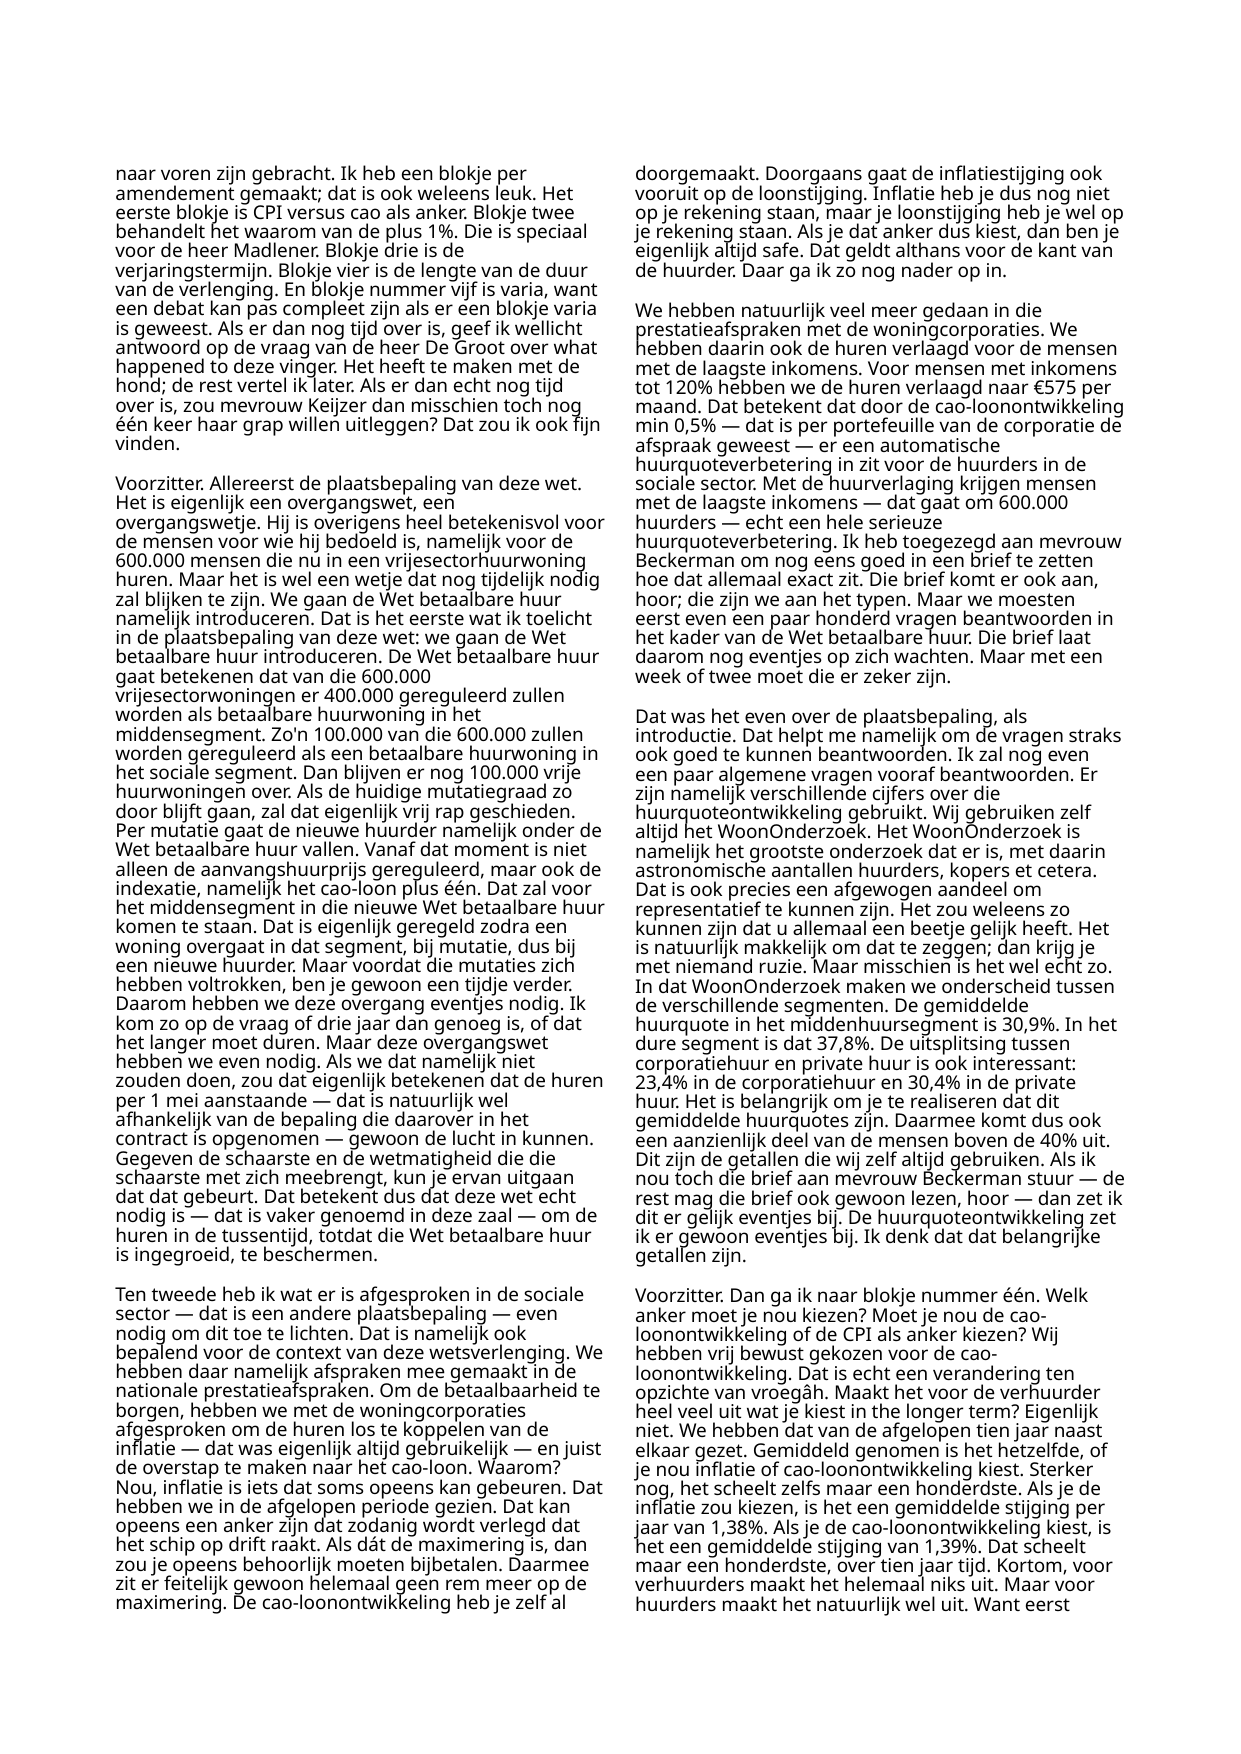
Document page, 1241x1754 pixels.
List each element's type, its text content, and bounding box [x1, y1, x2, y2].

text naar voren zijn gebracht. Ik heb een blokje per amendement gemaakt; dat is ook weleens leuk. Het eerste blokje is CPI versus cao als anker. Blokje twee behandelt het waarom van de plus 1%. Die is speciaal voor de heer Madlener. Blokje drie is de verjaringstermijn. Blokje vier is de lengte van de duur van de verlenging. En blokje nummer vijf is varia, want een debat kan pas compleet zijn als er een blokje varia is geweest. Als er dan nog tijd over is, geef ik wellicht antwoord op de vraag van de heer De Groot over what happened to deze vinger. Het heeft te maken met de hond; de rest vertel ik later. Als er dan echt nog tijd over is, zou mevrouw Keijzer dan misschien toch nog één keer haar grap willen uitleggen? Dat zou ik ook fijn vinden. [115, 165, 605, 454]
text Ten tweede heb ik wat er is afgesproken in de sociale sector — dat is een andere plaatsbepaling — even nodig om dit toe te lichten. Dat is namelijk ook bepalend voor de context van deze wetsverlenging. We hebben daar namelijk afspraken mee gemaakt in de nationale prestatieafspraken. Om de betaalbaarheid te borgen, hebben we met de woningcorporaties afgesproken om de huren los te koppelen van de inflatie — dat was eigenlijk altijd gebruikelijk — en juist de overstap te maken naar het cao-loon. Waarom? Nou, inflatie is iets dat soms opeens kan gebeuren. Dat hebben we in de afgelopen periode gezien. Dat kan opeens een anker zijn dat zodanig wordt verlegd dat het schip op drift raakt. Als dát de maximering is, dan zou je opeens behoorlijk moeten bijbetalen. Daarmee zit er feitelijk gewoon helemaal geen rem meer op de maximering. De cao-loonontwikkeling heb je zelf al [115, 1286, 605, 1613]
text Voorzitter. Allereerst de plaatsbepaling van deze wet. Het is eigenlijk een overgangswet, een overgangswetje. Hij is overigens heel betekenisvol voor de mensen voor wie hij bedoeld is, namelijk voor de 600.000 mensen die nu in een vrijesectorhuurwoning huren. Maar het is wel een wetje dat nog tijdelijk nodig zal blijken te zijn. We gaan de Wet betaalbare huur namelijk introduceren. Dat is het eerste wat ik toelicht in de plaatsbepaling van deze wet: we gaan de Wet betaalbare huur introduceren. De Wet betaalbare huur gaat betekenen dat van die 600.000 vrijesectorwoningen er 400.000 gereguleerd zullen worden als betaalbare huurwoning in het middensegment. Zo'n 100.000 van die 600.000 zullen worden gereguleerd als een betaalbare huurwoning in het sociale segment. Dan blijven er nog 100.000 vrije huurwoningen over. Als de huidige mutatiegraad zo door blijft gaan, zal dat eigenlijk vrij rap geschieden. Per mutatie gaat de nieuwe huurder namelijk onder de Wet betaalbare huur vallen. Vanaf dat moment is niet alleen de aanvangshuurprijs gereguleerd, maar ook de indexatie, namelijk het cao-loon plus één. Dat zal voor het middensegment in die nieuwe Wet betaalbare huur komen te staan. Dat is eigenlijk geregeld zodra een woning overgaat in dat segment, bij mutatie, dus bij een nieuwe huurder. Maar voordat die mutaties zich hebben voltrokken, ben je gewoon een tijdje verder. Daarom hebben we deze overgang eventjes nodig. Ik kom zo op de vraag of drie jaar dan genoeg is, of dat het langer moet duren. Maar deze overgangswet hebben we even nodig. Als we dat namelijk niet zouden doen, zou dat eigenlijk betekenen dat de huren per 1 mei aanstaande — dat is natuurlijk wel afhankelijk van de bepaling die daarover in het contract is opgenomen — gewoon de lucht in kunnen. Gegeven de schaarste en de wetmatigheid die die schaarste met zich meebrengt, kun je ervan uitgaan dat dat gebeurt. Dat betekent dus dat deze wet echt nodig is — dat is vaker genoemd in deze zaal — om de huren in de tussentijd, totdat die Wet betaalbare huur is ingegroeid, te beschermen. [115, 475, 605, 1265]
text Dat was het even over de plaatsbepaling, als introductie. Dat helpt me namelijk om de vragen straks ook goed te kunnen beantwoorden. Ik zal nog even een paar algemene vragen vooraf beantwoorden. Er zijn namelijk verschillende cijfers over die huurquoteontwikkeling gebruikt. Wij gebruiken zelf altijd het WoonOnderzoek. Het WoonOnderzoek is namelijk het grootste onderzoek dat er is, met daarin astronomische aantallen huurders, kopers et cetera. Dat is ook precies een afgewogen aandeel om representatief te kunnen zijn. Het zou weleens zo kunnen zijn dat u allemaal een beetje gelijk heeft. Het is natuurlijk makkelijk om dat te zeggen; dan krijg je met niemand ruzie. Maar misschien is het wel echt zo. In dat WoonOnderzoek maken we onderscheid tussen de verschillende segmenten. De gemiddelde huurquote in het middenhuursegment is 30,9%. In het dure segment is dat 37,8%. De uitsplitsing tussen corporatiehuur en private huur is ook interessant: 23,4% in de corporatiehuur en 30,4% in de private huur. Het is belangrijk om je te realiseren dat dit gemiddelde huurquotes zijn. Daarmee komt dus ook een aanzienlijk deel van de mensen boven de 40% uit. Dit zijn de getallen die wij zelf altijd gebruiken. Als ik nou toch die brief aan mevrouw Beckerman stuur — de rest mag die brief ook gewoon lezen, hoor — dan zet ik dit er gelijk eventjes bij. De huurquoteontwikkeling zet ik er gewoon eventjes bij. Ik denk dat dat belangrijke getallen zijn. [635, 708, 1125, 1267]
text We hebben natuurlijk veel meer gedaan in die prestatieafspraken met de woningcorporaties. We hebben daarin ook de huren verlaagd voor de mensen met de laagste inkomens. Voor mensen met inkomens tot 120% hebben we de huren verlaagd naar €575 per maand. Dat betekent dat door de cao-loonontwikkeling min 0,5% — dat is per portefeuille van de corporatie de afspraak geweest — er een automatische huurquoteverbetering in zit voor de huurders in de sociale sector. Met de huurverlaging krijgen mensen met de laagste inkomens — dat gaat om 600.000 huurders — echt een hele serieuze huurquoteverbetering. Ik heb toegezegd aan mevrouw Beckerman om nog eens goed in een brief te zetten hoe dat allemaal exact zit. Die brief komt er ook aan, hoor; die zijn we aan het typen. Maar we moesten eerst even een paar honderd vragen beantwoorden in het kader van de Wet betaalbare huur. Die brief laat daarom nog eventjes op zich wachten. Maar met een week of twee moet die er zeker zijn. [635, 302, 1125, 687]
text doorgemaakt. Doorgaans gaat de inflatiestijging ook vooruit op de loonstijging. Inflatie heb je dus nog niet op je rekening staan, maar je loonstijging heb je wel op je rekening staan. Als je dat anker dus kiest, dan ben je eigenlijk altijd safe. Dat geldt althans voor de kant van de huurder. Daar ga ik zo nog nader op in. [635, 165, 1125, 281]
text Voorzitter. Dan ga ik naar blokje nummer één. Welk anker moet je nou kiezen? Moet je nou de cao-loonontwikkeling of de CPI als anker kiezen? Wij hebben vrij bewust gekozen voor de cao-loonontwikkeling. Dat is echt een verandering ten opzichte van vroegâh. Maakt het voor de verhuurder heel veel uit wat je kiest in the longer term? Eigenlijk niet. We hebben dat van de afgelopen tien jaar naast elkaar gezet. Gemiddeld genomen is het hetzelfde, of je nou inflatie of cao-loonontwikkeling kiest. Sterker nog, het scheelt zelfs maar een honderdste. Als je de inflatie zou kiezen, is het een gemiddelde stijging per jaar van 1,38%. Als je de cao-loonontwikkeling kiest, is het een gemiddelde stijging van 1,39%. Dat scheelt maar een honderdste, over tien jaar tijd. Kortom, voor verhuurders maakt het helemaal niks uit. Maar voor huurders maakt het natuurlijk wel uit. Want eerst [635, 1287, 1125, 1615]
